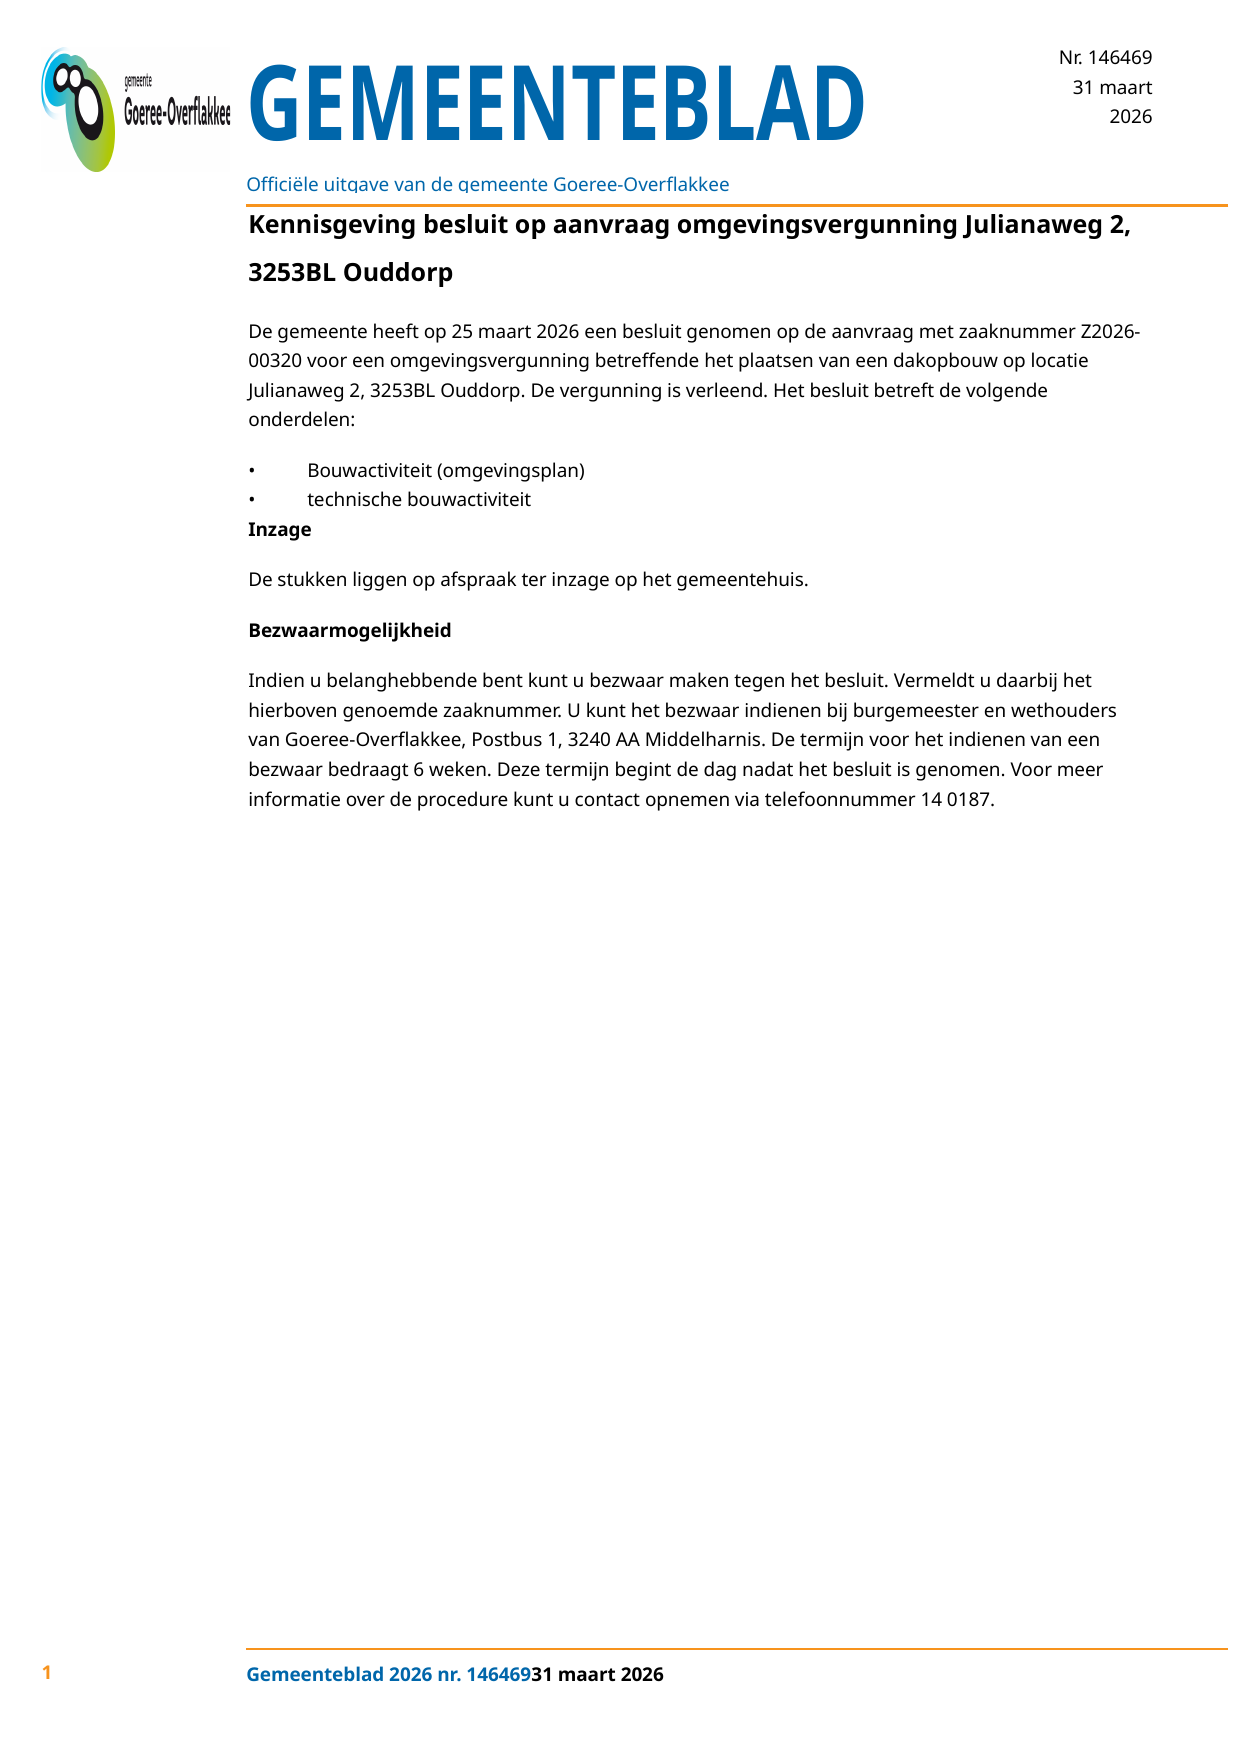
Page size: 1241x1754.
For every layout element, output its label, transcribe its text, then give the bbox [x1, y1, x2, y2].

text De gemeente heeft op 25 maart 2026 een besluit genomen op de aanvraag met zaaknummer Z2026-00320 voor een omgevingsvergunning betreffende het plaatsen van een dakopbouw op locatie Julianaweg 2, 3253BL Ouddorp. De vergunning is verleend. Het besluit betreft de volgende onderdelen: [248, 318, 1152, 432]
text Bezwaarmogelijkheid [248, 617, 1152, 643]
text De stukken liggen op afspraak ter inzage op het gemeentehuis. [248, 567, 1152, 592]
text Inzage [248, 516, 1152, 542]
text Indien u belanghebbende bent kunt u bezwaar maken tegen het besluit. Vermeldt u daarbij het hierboven genoemde zaaknummer. U kunt het bezwaar indienen bij burgemeester en wethouders van Goeree-Overflakkee, Postbus 1, 3240 AA Middelharnis. De termijn voor het indienen van een bezwaar bedraagt 6 weken. Deze termijn begint de dag nadat het besluit is genomen. Voor meer informatie over de procedure kunt u contact opnemen via telefoonnummer 14 0187. [248, 667, 1152, 812]
list Bouwactiviteit (omgevingsplan) [248, 457, 1152, 483]
text Kennisgeving besluit op aanvraag omgevingsvergunning Julianaweg 2, 3253BL Ouddorp [248, 207, 1152, 288]
list technische bouwactiviteit [248, 487, 1152, 512]
picture [41, 47, 231, 172]
